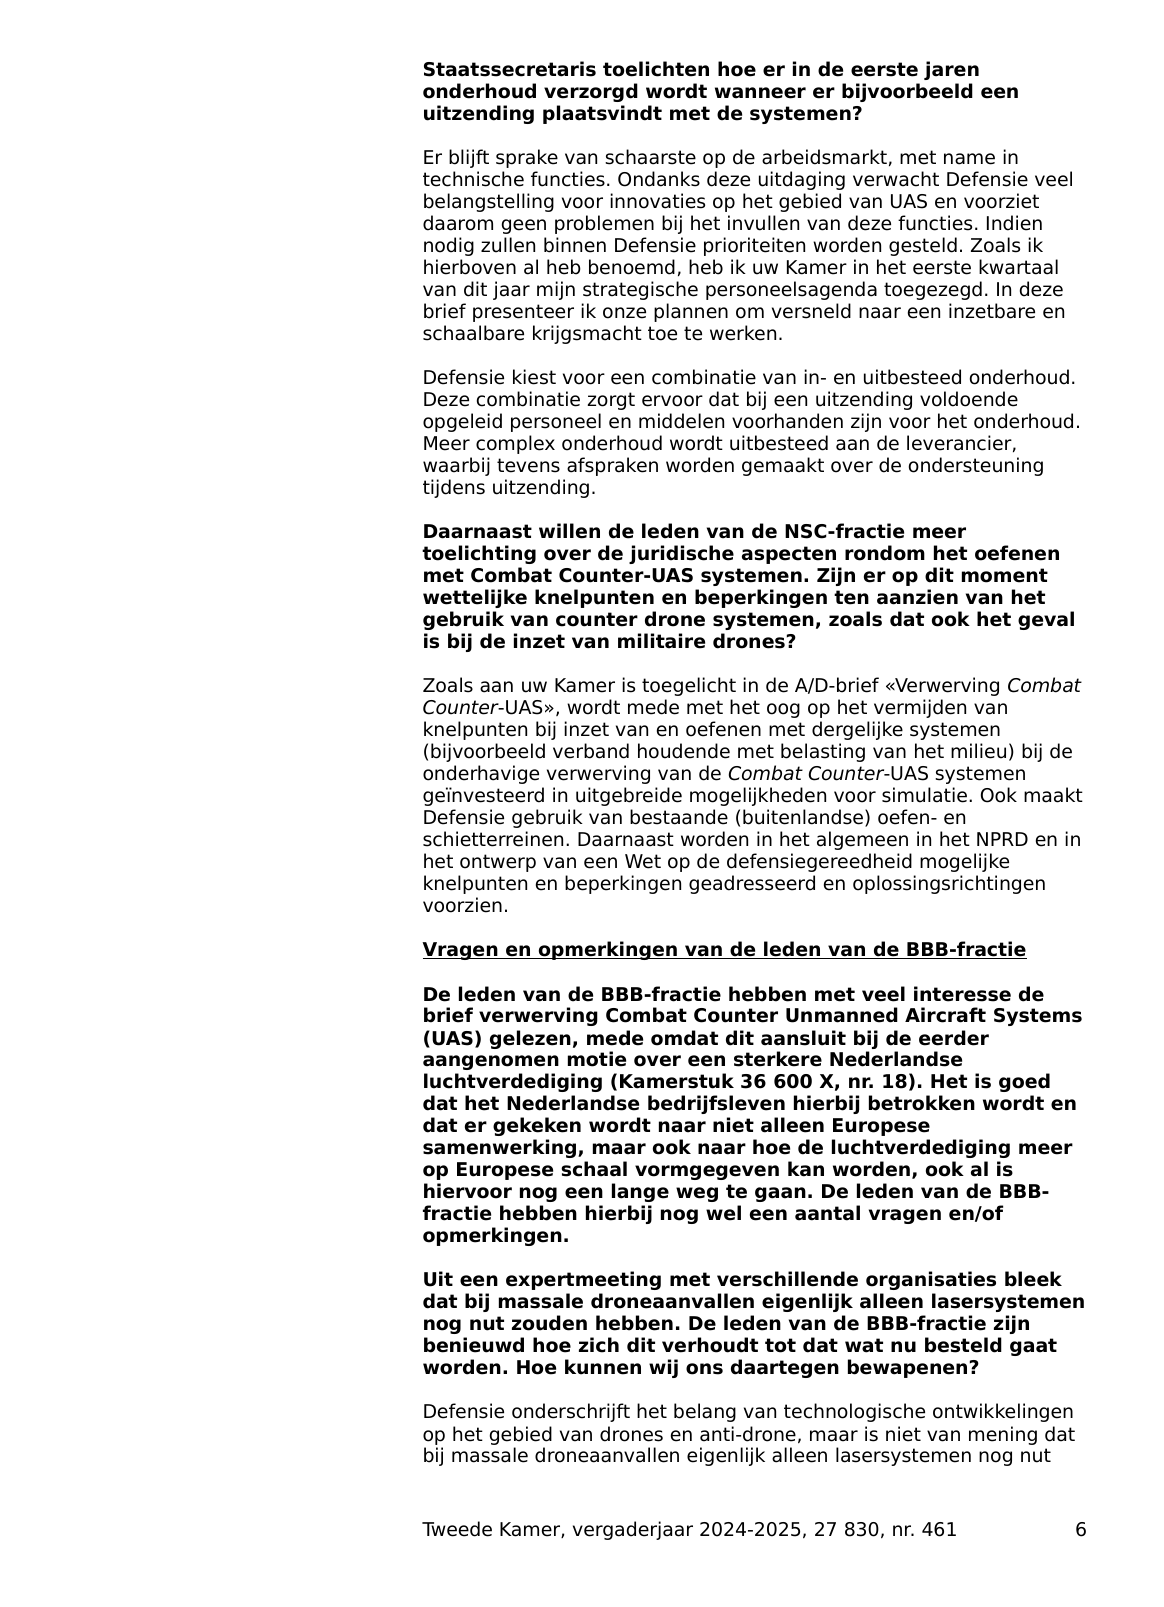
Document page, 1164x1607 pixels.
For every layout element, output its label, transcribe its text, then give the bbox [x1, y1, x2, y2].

text Defensie onderschrijft het belang van technologische ontwikkelingen op het gebied van drones en anti-drone, maar is niet van mening dat bij massale droneaanvallen eigenlijk alleen lasersystemen nog nut [422, 1401, 1087, 1467]
text Defensie kiest voor een combinatie van in- en uitbesteed onderhoud. Deze combinatie zorgt ervoor dat bij een uitzending voldoende opgeleid personeel en middelen voorhanden zijn voor het onderhoud. Meer complex onderhoud wordt uitbesteed aan de leverancier, waarbij tevens afspraken worden gemaakt over de ondersteuning tijdens uitzending. [422, 367, 1087, 499]
text Er blijft sprake van schaarste op de arbeidsmarkt, met name in technische functies. Ondanks deze uitdaging verwacht Defensie veel belangstelling voor innovaties op het gebied van UAS en voorziet daarom geen problemen bij het invullen van deze functies. Indien nodig zullen binnen Defensie prioriteiten worden gesteld. Zoals ik hierboven al heb benoemd, heb ik uw Kamer in het eerste kwartaal van dit jaar mijn strategische personeelsagenda toegezegd. In deze brief presenteer ik onze plannen om versneld naar een inzetbare en schaalbare krijgsmacht toe te werken. [422, 147, 1087, 345]
text Zoals aan uw Kamer is toegelicht in de A/D-brief «Verwerving Combat Counter-UAS», wordt mede met het oog op het vermijden van knelpunten bij inzet van en oefenen met dergelijke systemen (bijvoorbeeld verband houdende met belasting van het milieu) bij de onderhavige verwerving van de Combat Counter-UAS systemen geïnvesteerd in uitgebreide mogelijkheden voor simulatie. Ook maakt Defensie gebruik van bestaande (buitenlandse) oefen- en schietterreinen. Daarnaast worden in het algemeen in het NPRD en in het ontwerp van een Wet op de defensiegereedheid mogelijke knelpunten en beperkingen geadresseerd en oplossingsrichtingen voorzien. [422, 675, 1087, 917]
text Staatssecretaris toelichten hoe er in de eerste jaren onderhoud verzorgd wordt wanneer er bijvoorbeeld een uitzending plaatsvindt met de systemen? [422, 59, 1087, 125]
text Daarnaast willen de leden van de NSC-fractie meer toelichting over de juridische aspecten rondom het oefenen met Combat Counter-UAS systemen. Zijn er op dit moment wettelijke knelpunten en beperkingen ten aanzien van het gebruik van counter drone systemen, zoals dat ook het geval is bij de inzet van militaire drones? [422, 521, 1087, 653]
text Uit een expertmeeting met verschillende organisaties bleek dat bij massale droneaanvallen eigenlijk alleen lasersystemen nog nut zouden hebben. De leden van de BBB-fractie zijn benieuwd hoe zich dit verhoudt tot dat wat nu besteld gaat worden. Hoe kunnen wij ons daartegen bewapenen? [422, 1269, 1087, 1379]
text De leden van de BBB-fractie hebben met veel interesse de brief verwerving Combat Counter Unmanned Aircraft Systems (UAS) gelezen, mede omdat dit aansluit bij de eerder aangenomen motie over een sterkere Nederlandse luchtverdediging (Kamerstuk 36 600 X, nr. 18). Het is goed dat het Nederlandse bedrijfsleven hierbij betrokken wordt en dat er gekeken wordt naar niet alleen Europese samenwerking, maar ook naar hoe de luchtverdediging meer op Europese schaal vormgegeven kan worden, ook al is hiervoor nog een lange weg te gaan. De leden van de BBB-fractie hebben hierbij nog wel een aantal vragen en/of opmerkingen. [422, 983, 1087, 1247]
subtitle Vragen en opmerkingen van de leden van de BBB-fractie [422, 939, 1087, 961]
